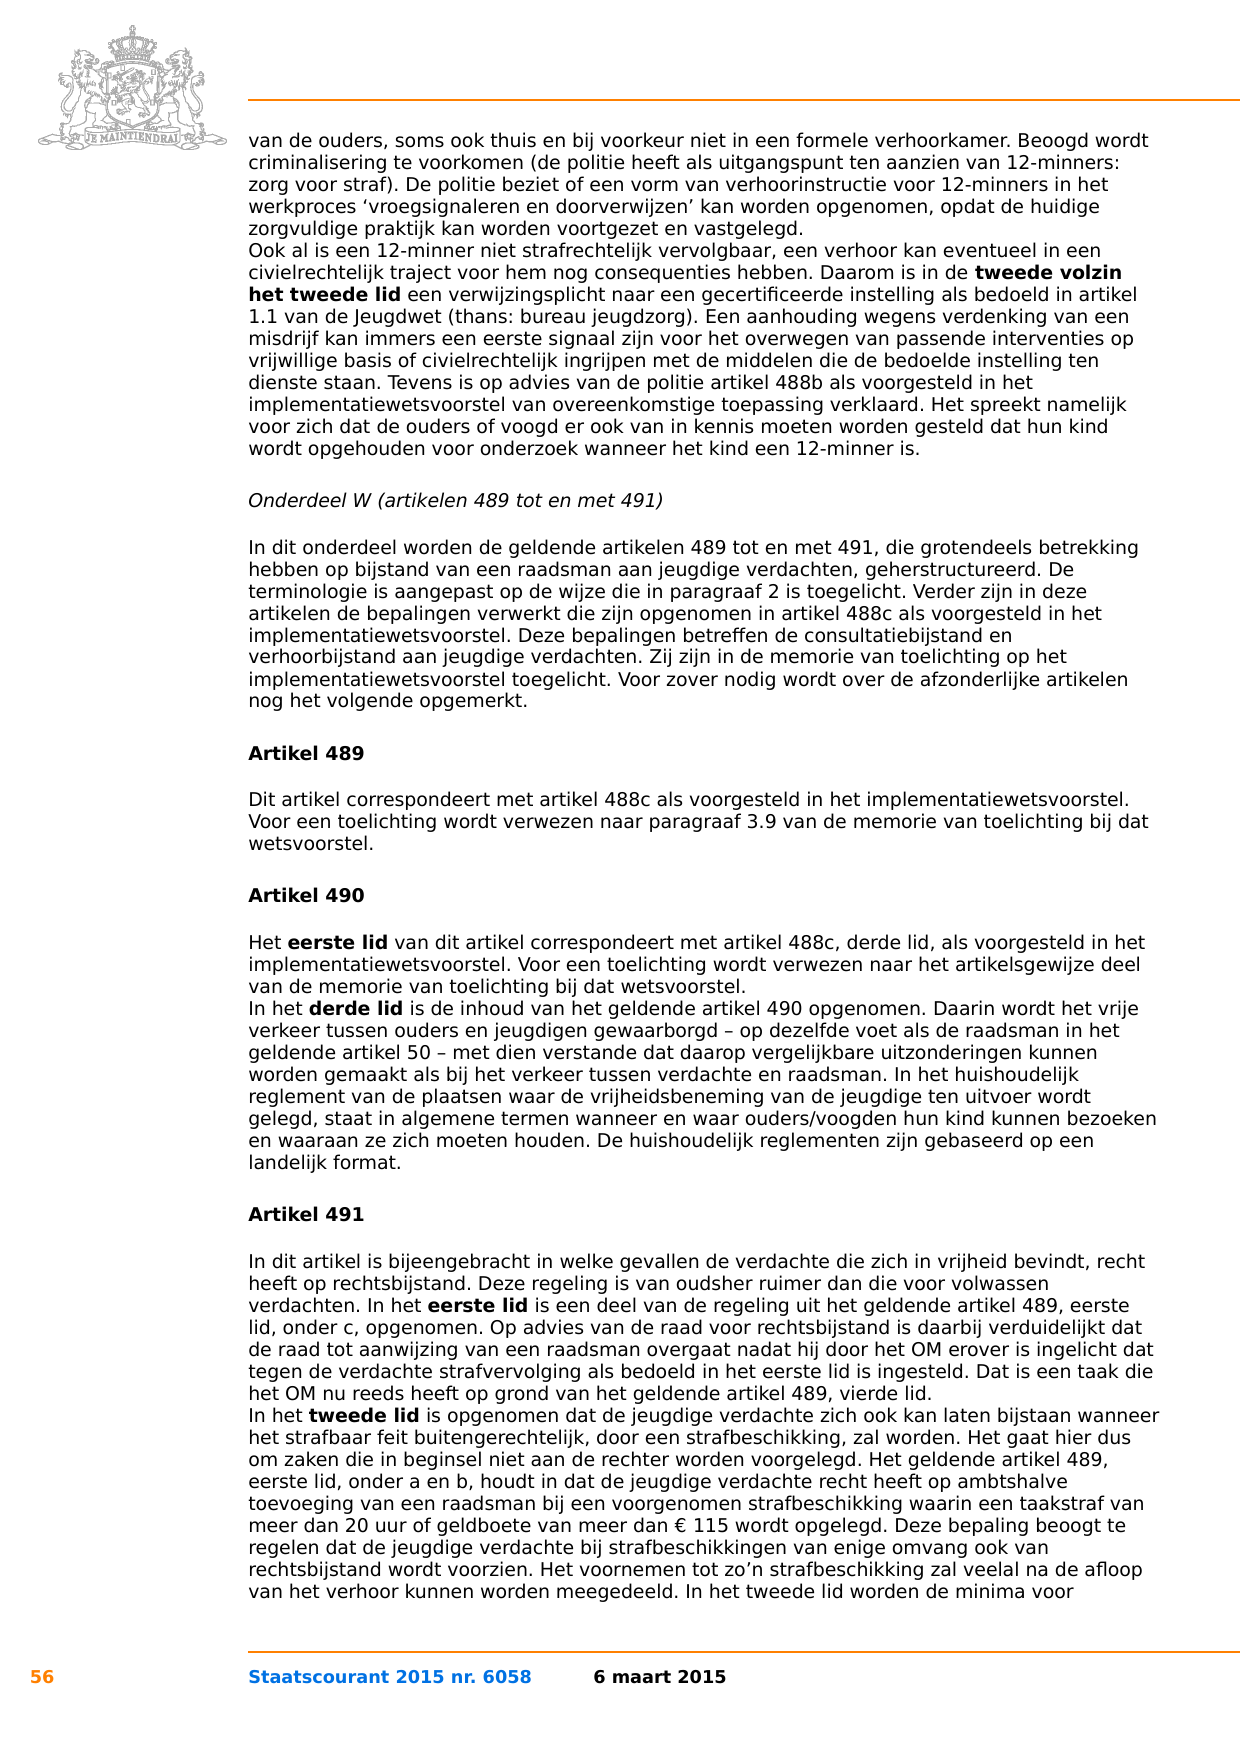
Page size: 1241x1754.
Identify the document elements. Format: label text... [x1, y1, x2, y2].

text Ook al is een 12-minner niet strafrechtelijk vervolgbaar, een verhoor kan eventueel in een civielrechtelijk traject voor hem nog consequenties hebben. Daarom is in de tweede volzin het tweede lid een verwijzingsplicht naar een gecertificeerde instelling als bedoeld in artikel 1.1 van de Jeugdwet (thans: bureau jeugdzorg). Een aanhouding wegens verdenking van een misdrijf kan immers een eerste signaal zijn voor het overwegen van passende interventies op vrijwillige basis of civielrechtelijk ingrijpen met de middelen die de bedoelde instelling ten dienste staan. Tevens is op advies van de politie artikel 488b als voorgesteld in het implementatiewetsvoorstel van overeenkomstige toepassing verklaard. Het spreekt namelijk voor zich dat de ouders of voogd er ook van in kennis moeten worden gesteld dat hun kind wordt opgehouden voor onderzoek wanneer het kind een 12-minner is. [248, 240, 1163, 459]
text In het tweede lid is opgenomen dat de jeugdige verdachte zich ook kan laten bijstaan wanneer het strafbaar feit buitengerechtelijk, door een strafbeschikking, zal worden. Het gaat hier dus om zaken die in beginsel niet aan de rechter worden voorgelegd. Het geldende artikel 489, eerste lid, onder a en b, houdt in dat de jeugdige verdachte recht heeft op ambtshalve toevoeging van een raadsman bij een voorgenomen strafbeschikking waarin een taakstraf van meer dan 20 uur of geldboete van meer dan € 115 wordt opgelegd. Deze bepaling beoogt te regelen dat de jeugdige verdachte bij strafbeschikkingen van enige omvang ook van rechtsbijstand wordt voorzien. Het voornemen tot zo’n strafbeschikking zal veelal na de afloop van het verhoor kunnen worden meegedeeld. In het tweede lid worden de minima voor [248, 1405, 1163, 1603]
text Het eerste lid van dit artikel correspondeert met artikel 488c, derde lid, als voorgesteld in het implementatiewetsvoorstel. Voor een toelichting wordt verwezen naar het artikelsgewijze deel van de memorie van toelichting bij dat wetsvoorstel. [248, 932, 1163, 998]
picture [38, 25, 227, 150]
text In dit onderdeel worden de geldende artikelen 489 tot en met 491, die grotendeels betrekking hebben op bijstand van een raadsman aan jeugdige verdachten, geherstructureerd. De terminologie is aangepast op de wijze die in paragraaf 2 is toegelicht. Verder zijn in deze artikelen de bepalingen verwerkt die zijn opgenomen in artikel 488c als voorgesteld in het implementatiewetsvoorstel. Deze bepalingen betreffen de consultatiebijstand en verhoorbijstand aan jeugdige verdachten. Zij zijn in de memorie van toelichting op het implementatiewetsvoorstel toegelicht. Voor zover nodig wordt over de afzonderlijke artikelen nog het volgende opgemerkt. [248, 537, 1163, 712]
subtitle Artikel 490 [248, 885, 1163, 907]
text van de ouders, soms ook thuis en bij voorkeur niet in een formele verhoorkamer. Beoogd wordt criminalisering te voorkomen (de politie heeft als uitgangspunt ten aanzien van 12-minners: zorg voor straf). De politie beziet of een vorm van verhoorinstructie voor 12-minners in het werkproces ‘vroegsignaleren en doorverwijzen’ kan worden opgenomen, opdat de huidige zorgvuldige praktijk kan worden voortgezet en vastgelegd. [248, 130, 1163, 240]
subtitle Onderdeel W (artikelen 489 tot en met 491) [248, 489, 1163, 512]
subtitle Artikel 491 [248, 1204, 1163, 1226]
text Dit artikel correspondeert met artikel 488c als voorgesteld in het implementatiewetsvoorstel. Voor een toelichting wordt verwezen naar paragraaf 3.9 van de memorie van toelichting bij dat wetsvoorstel. [248, 789, 1163, 855]
text In het derde lid is de inhoud van het geldende artikel 490 opgenomen. Daarin wordt het vrije verkeer tussen ouders en jeugdigen gewaarborgd – op dezelfde voet als de raadsman in het geldende artikel 50 – met dien verstande dat daarop vergelijkbare uitzonderingen kunnen worden gemaakt als bij het verkeer tussen verdachte en raadsman. In het huishoudelijk reglement van de plaatsen waar de vrijheidsbeneming van de jeugdige ten uitvoer wordt gelegd, staat in algemene termen wanneer en waar ouders/voogden hun kind kunnen bezoeken en waaraan ze zich moeten houden. De huishoudelijk reglementen zijn gebaseerd op een landelijk format. [248, 998, 1163, 1174]
subtitle Artikel 489 [248, 742, 1163, 764]
text In dit artikel is bijeengebracht in welke gevallen de verdachte die zich in vrijheid bevindt, recht heeft op rechtsbijstand. Deze regeling is van oudsher ruimer dan die voor volwassen verdachten. In het eerste lid is een deel van de regeling uit het geldende artikel 489, eerste lid, onder c, opgenomen. Op advies van de raad voor rechtsbijstand is daarbij verduidelijkt dat de raad tot aanwijzing van een raadsman overgaat nadat hij door het OM erover is ingelicht dat tegen de verdachte strafvervolging als bedoeld in het eerste lid is ingesteld. Dat is een taak die het OM nu reeds heeft op grond van het geldende artikel 489, vierde lid. [248, 1251, 1163, 1405]
